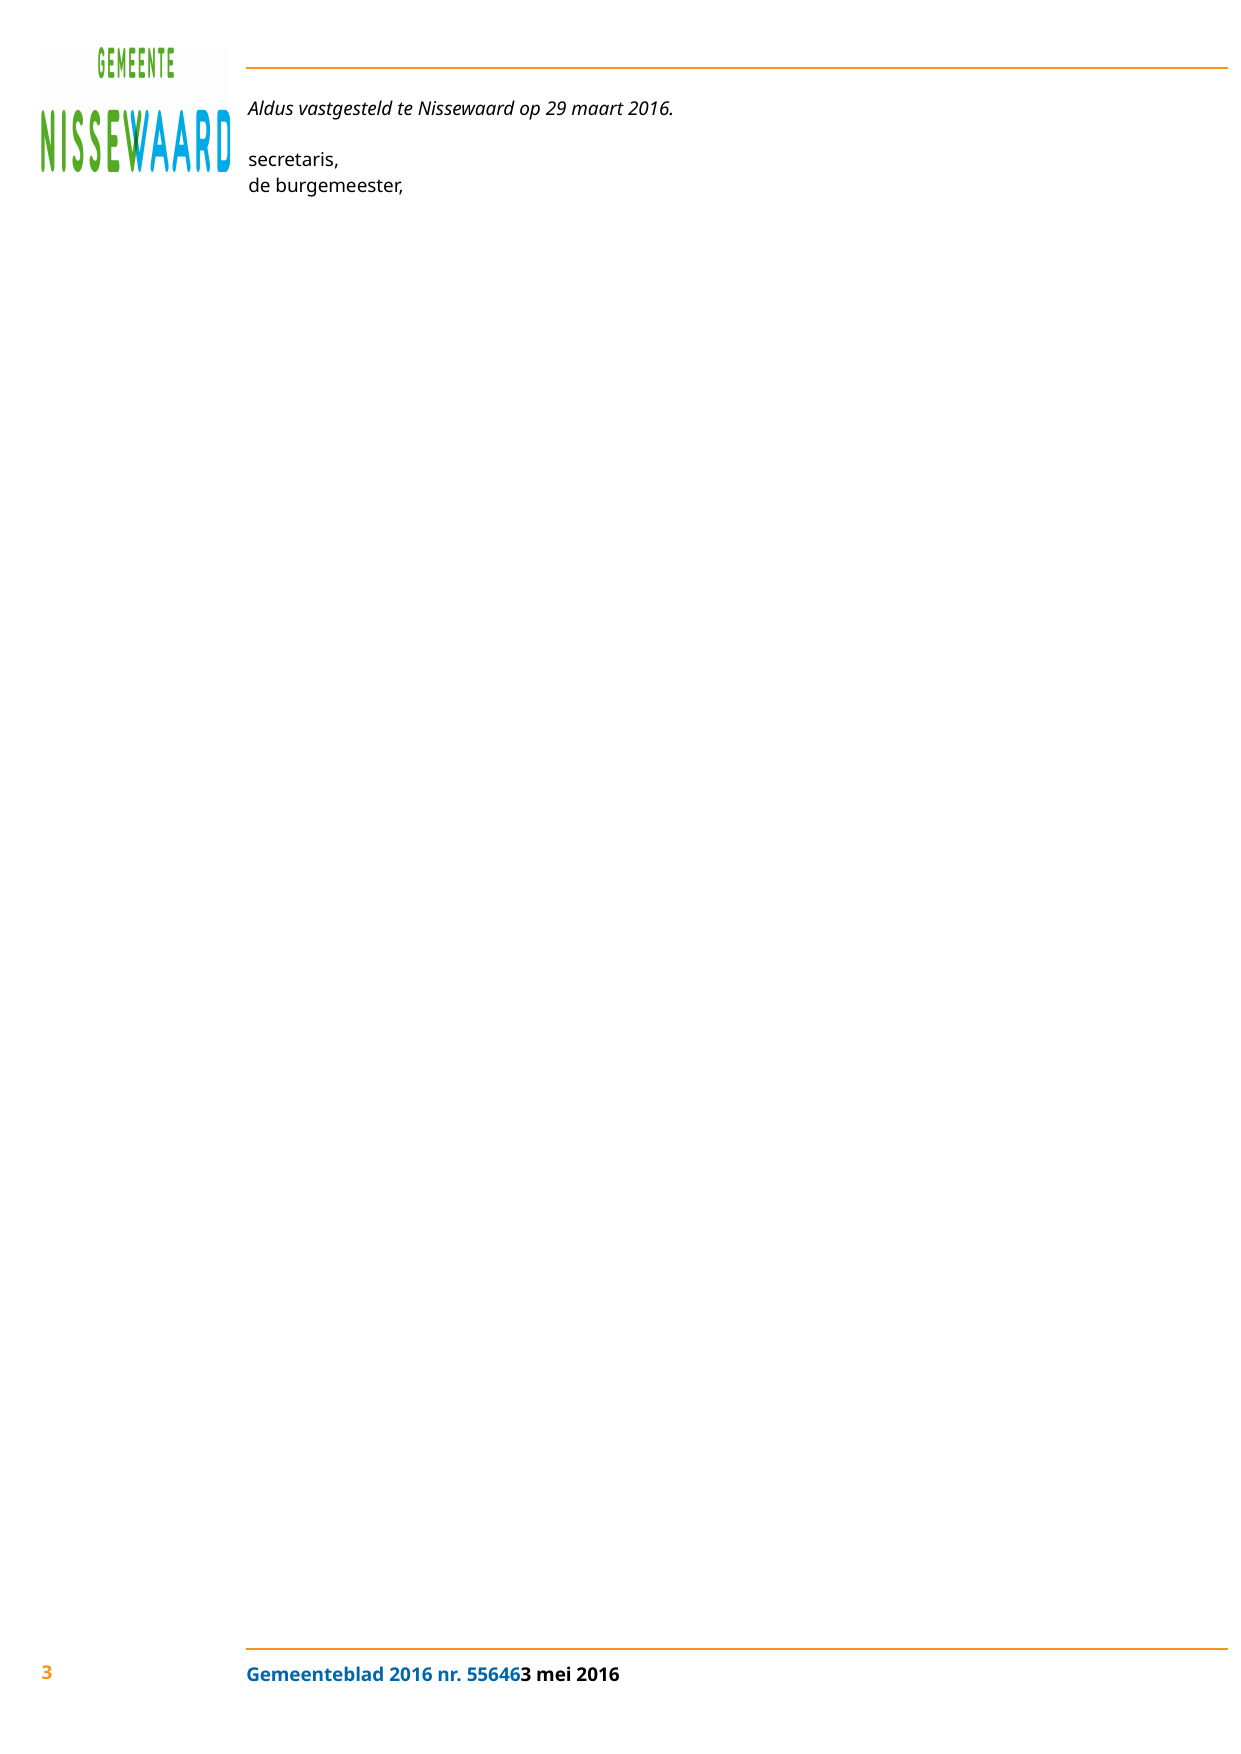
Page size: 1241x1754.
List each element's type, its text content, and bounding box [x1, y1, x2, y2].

picture [154, 157, 165, 172]
picture [222, 122, 227, 160]
picture [201, 122, 206, 138]
picture [200, 151, 206, 172]
text Aldus vastgesteld te Nissewaard op 29 maart 2016. [248, 95, 1152, 121]
text secretaris, [248, 146, 1152, 172]
picture [41, 47, 231, 172]
text de burgemeester, [248, 172, 1152, 198]
picture [176, 157, 187, 172]
